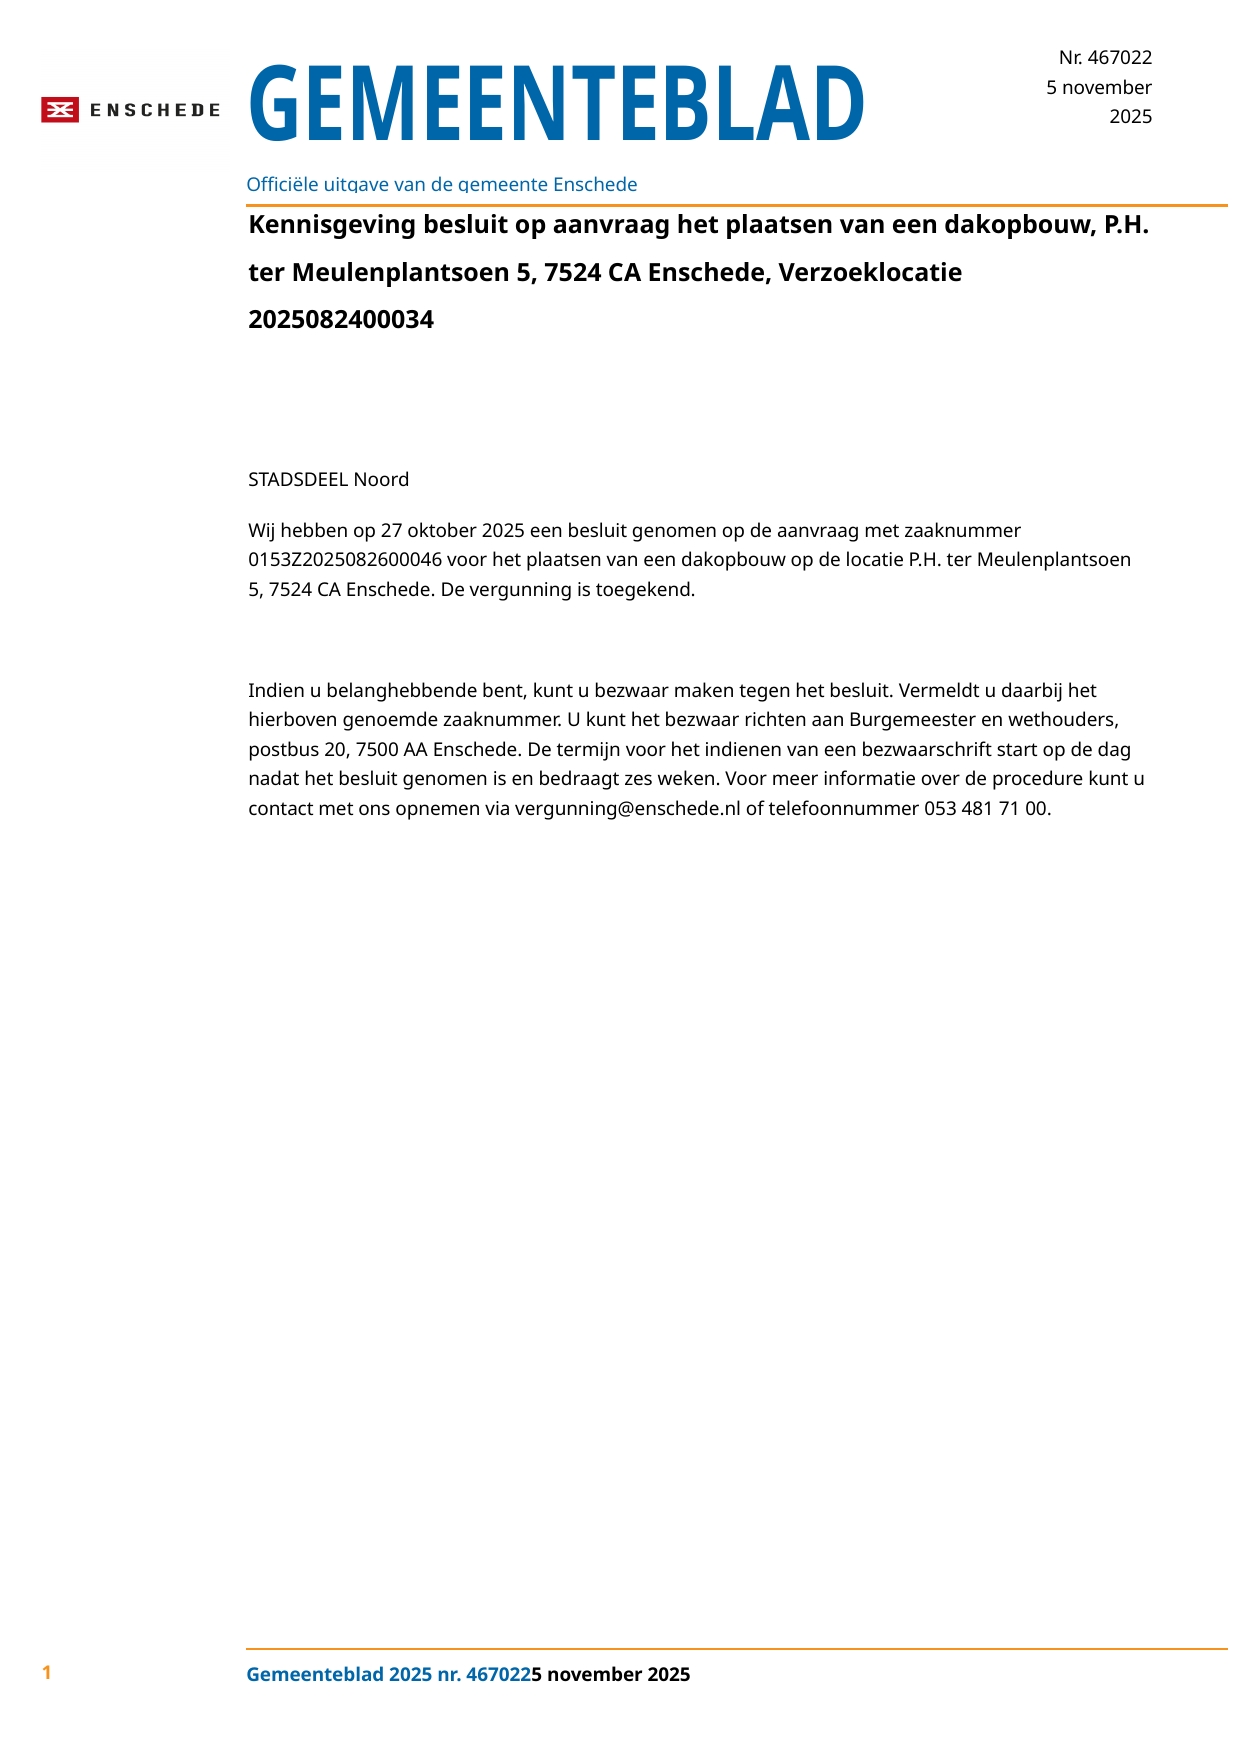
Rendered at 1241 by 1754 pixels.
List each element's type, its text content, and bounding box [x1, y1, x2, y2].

picture [41, 47, 231, 172]
text Kennisgeving besluit op aanvraag het plaatsen van een dakopbouw, P.H. ter Meulenplantsoen 5, 7524 CA Enschede, Verzoeklocatie 2025082400034 [248, 207, 1152, 336]
text STADSDEEL Noord [248, 466, 1152, 492]
text Wij hebben op 27 oktober 2025 een besluit genomen op de aanvraag met zaaknummer 0153Z2025082600046 voor het plaatsen van een dakopbouw op de locatie P.H. ter Meulenplantsoen 5, 7524 CA Enschede. De vergunning is toegekend. [248, 517, 1152, 602]
text Indien u belanghebbende bent, kunt u bezwaar maken tegen het besluit. Vermeldt u daarbij het hierboven genoemde zaaknummer. U kunt het bezwaar richten aan Burgemeester en wethouders, postbus 20, 7500 AA Enschede. De termijn voor het indienen van een bezwaarschrift start op de dag nadat het besluit genomen is en bedraagt zes weken. Voor meer informatie over de procedure kunt u contact met ons opnemen via vergunning@enschede.nl of telefoonnummer 053 481 71 00. [248, 677, 1152, 821]
